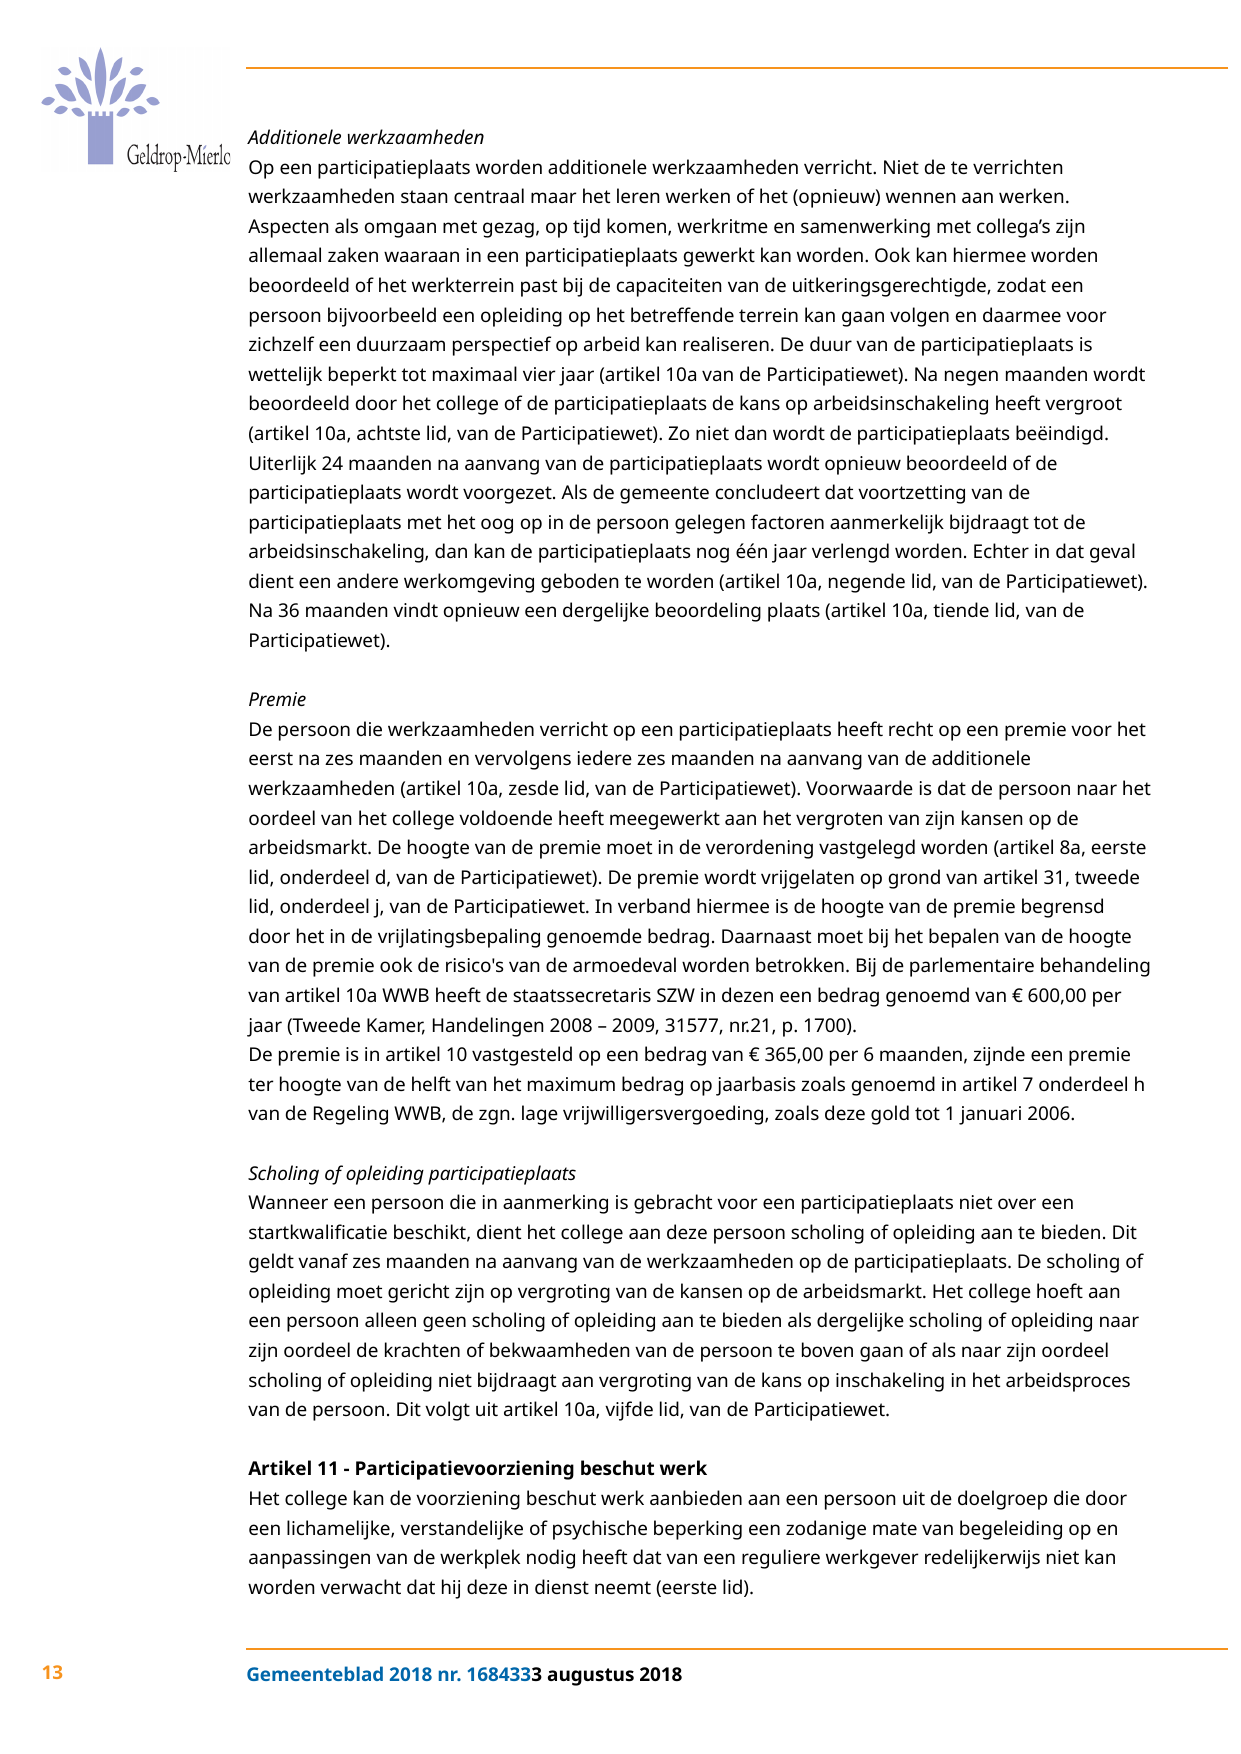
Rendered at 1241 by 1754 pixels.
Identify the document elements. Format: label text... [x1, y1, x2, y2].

text Wanneer een persoon die in aanmerking is gebracht voor een participatieplaats niet over een startkwalificatie beschikt, dient het college aan deze persoon scholing of opleiding aan te bieden. Dit geldt vanaf zes maanden na aanvang van de werkzaamheden op de participatieplaats. De scholing of opleiding moet gericht zijn op vergroting van de kansen op de arbeidsmarkt. Het college hoeft aan een persoon alleen geen scholing of opleiding aan te bieden als dergelijke scholing of opleiding naar zijn oordeel de krachten of bekwaamheden van de persoon te boven gaan of als naar zijn oordeel scholing of opleiding niet bijdraagt aan vergroting van de kans op inschakeling in het arbeidsproces van de persoon. Dit volgt uit artikel 10a, vijfde lid, van de Participatiewet. [248, 1189, 1152, 1422]
text Additionele werkzaamheden [248, 124, 1152, 150]
text Scholing of opleiding participatieplaats [248, 1160, 1152, 1186]
text Artikel 11 - Participatievoorziening beschut werk [248, 1456, 1152, 1481]
picture [41, 47, 231, 172]
text Op een participatieplaats worden additionele werkzaamheden verricht. Niet de te verrichten werkzaamheden staan centraal maar het leren werken of het (opnieuw) wennen aan werken. Aspecten als omgaan met gezag, op tijd komen, werkritme en samenwerking met collega’s zijn allemaal zaken waaraan in een participatieplaats gewerkt kan worden. Ook kan hiermee worden beoordeeld of het werkterrein past bij de capaciteiten van de uitkeringsgerechtigde, zodat een persoon bijvoorbeeld een opleiding op het betreffende terrein kan gaan volgen en daarmee voor zichzelf een duurzaam perspectief op arbeid kan realiseren. De duur van de participatieplaats is wettelijk beperkt tot maximaal vier jaar (artikel 10a van de Participatiewet). Na negen maanden wordt beoordeeld door het college of de participatieplaats de kans op arbeidsinschakeling heeft vergroot (artikel 10a, achtste lid, van de Participatiewet). Zo niet dan wordt de participatieplaats beëindigd. Uiterlijk 24 maanden na aanvang van de participatieplaats wordt opnieuw beoordeeld of de participatieplaats wordt voorgezet. Als de gemeente concludeert dat voortzetting van de participatieplaats met het oog op in de persoon gelegen factoren aanmerkelijk bijdraagt tot de arbeidsinschakeling, dan kan de participatieplaats nog één jaar verlengd worden. Echter in dat geval dient een andere werkomgeving geboden te worden (artikel 10a, negende lid, van de Participatiewet). Na 36 maanden vindt opnieuw een dergelijke beoordeling plaats (artikel 10a, tiende lid, van de Participatiewet). [248, 154, 1152, 653]
text De premie is in artikel 10 vastgesteld op een bedrag van € 365,00 per 6 maanden, zijnde een premie ter hoogte van de helft van het maximum bedrag op jaarbasis zoals genoemd in artikel 7 onderdeel h van de Regeling WWB, de zgn. lage vrijwilligersvergoeding, zoals deze gold tot 1 januari 2006. [248, 1041, 1152, 1126]
text De persoon die werkzaamheden verricht op een participatieplaats heeft recht op een premie voor het eerst na zes maanden en vervolgens iedere zes maanden na aanvang van de additionele werkzaamheden (artikel 10a, zesde lid, van de Participatiewet). Voorwaarde is dat de persoon naar het oordeel van het college voldoende heeft meegewerkt aan het vergroten van zijn kansen op de arbeidsmarkt. De hoogte van de premie moet in de verordening vastgelegd worden (artikel 8a, eerste lid, onderdeel d, van de Participatiewet). De premie wordt vrijgelaten op grond van artikel 31, tweede lid, onderdeel j, van de Participatiewet. In verband hiermee is de hoogte van de premie begrensd door het in de vrijlatingsbepaling genoemde bedrag. Daarnaast moet bij het bepalen van de hoogte van de premie ook de risico's van de armoedeval worden betrokken. Bij de parlementaire behandeling van artikel 10a WWB heeft de staatssecretaris SZW in dezen een bedrag genoemd van € 600,00 per jaar (Tweede Kamer, Handelingen 2008 – 2009, 31577, nr.21, p. 1700). [248, 716, 1152, 1038]
text Het college kan de voorziening beschut werk aanbieden aan een persoon uit de doelgroep die door een lichamelijke, verstandelijke of psychische beperking een zodanige mate van begeleiding op en aanpassingen van de werkplek nodig heeft dat van een reguliere werkgever redelijkerwijs niet kan worden verwacht dat hij deze in dienst neemt (eerste lid). [248, 1485, 1152, 1600]
text Premie [248, 686, 1152, 712]
